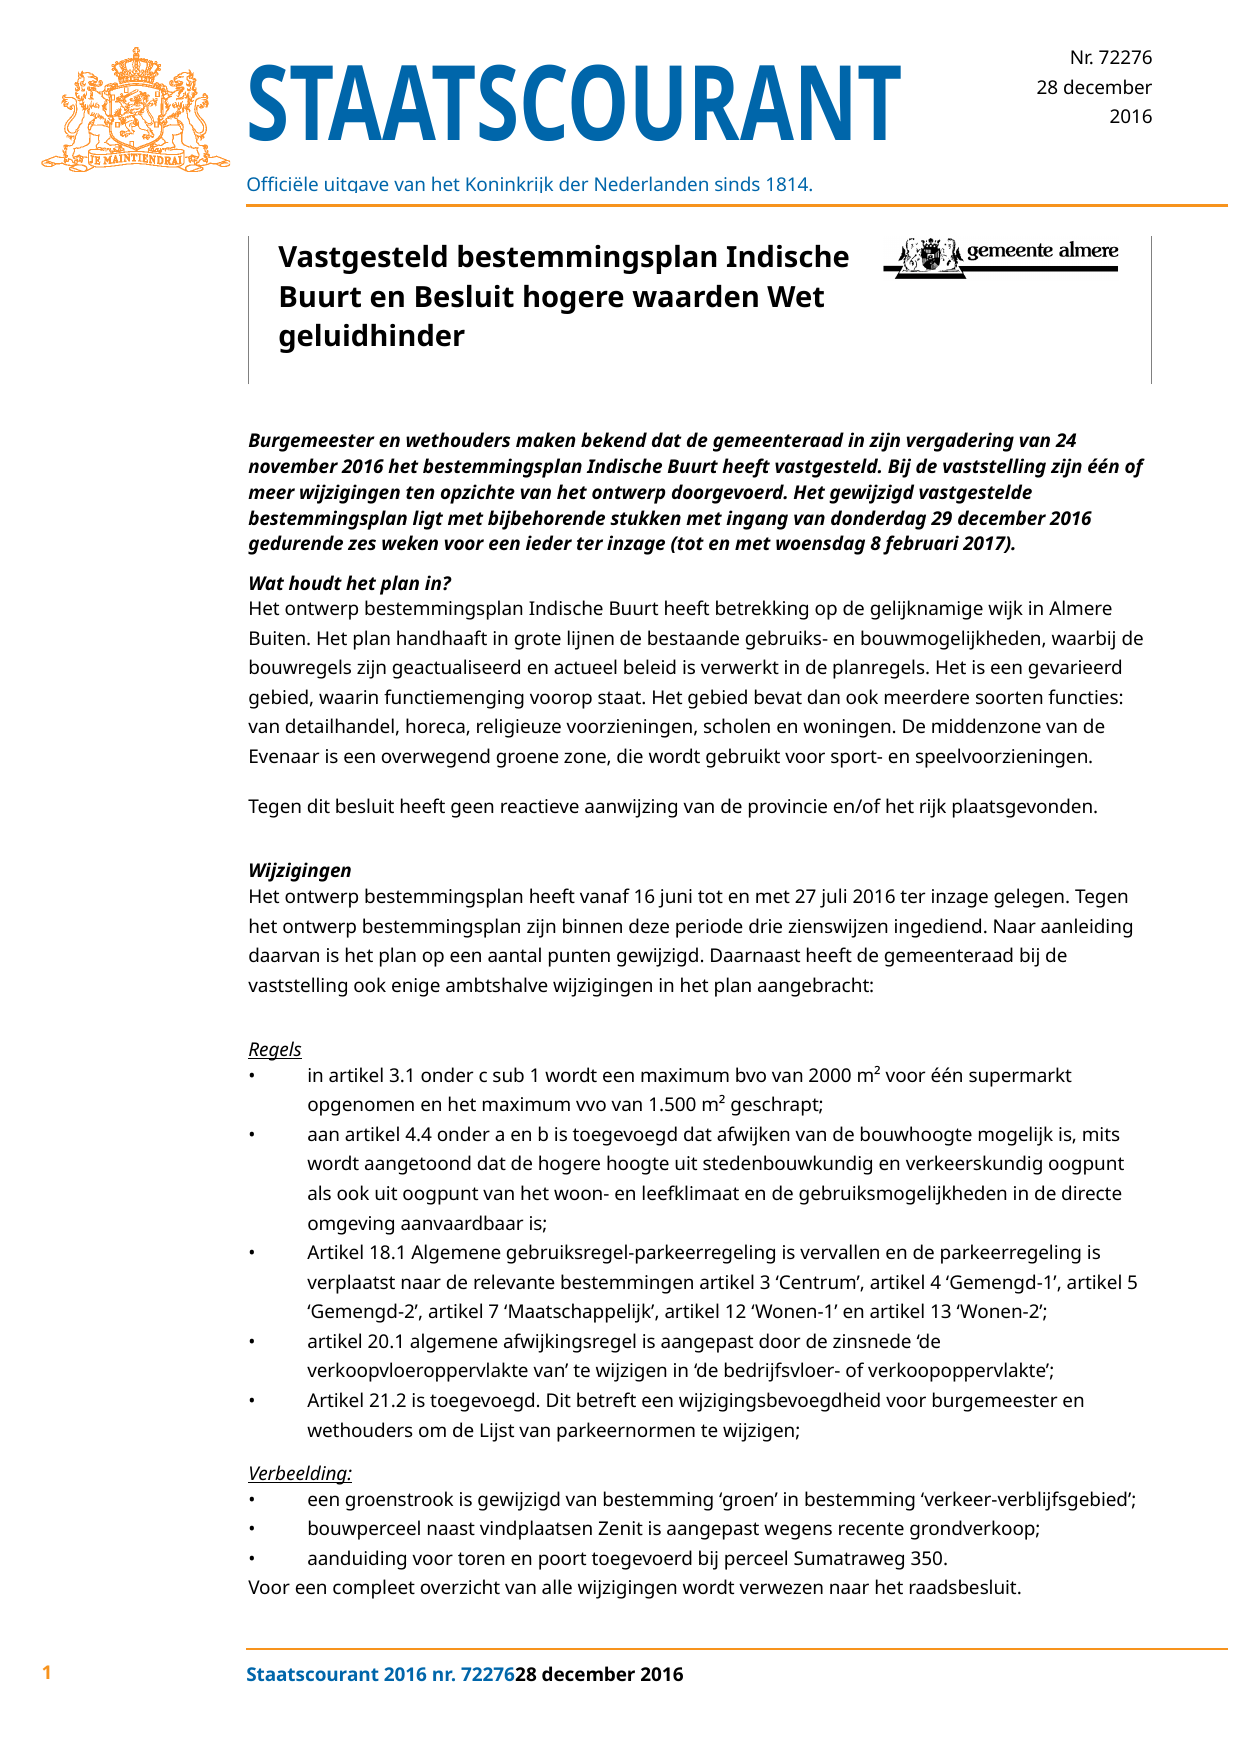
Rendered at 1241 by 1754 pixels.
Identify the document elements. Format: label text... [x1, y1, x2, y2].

list Artikel 21.2 is toegevoegd. Dit betreft een wijzigingsbevoegdheid voor burgemeester en wethouders om de Lijst van parkeernormen te wijzigen; [248, 1387, 1152, 1443]
picture [882, 236, 1119, 281]
text Tegen dit besluit heeft geen reactieve aanwijzing van de provincie en/of het rijk plaatsgevonden. [248, 794, 1152, 819]
text Voor een compleet overzicht van alle wijzigingen wordt verwezen naar het raadsbesluit. [248, 1574, 1152, 1600]
text Burgemeester en wethouders maken bekend dat de gemeenteraad in zijn vergadering van 24 november 2016 het bestemmingsplan Indische Buurt heeft vastgesteld. Bij de vaststelling zijn één of meer wijzigingen ten opzichte van het ontwerp doorgevoerd. Het gewijzigd vastgestelde bestemmingsplan ligt met bijbehorende stukken met ingang van donderdag 29 december 2016 gedurende zes weken voor een ieder ter inzage (tot en met woensdag 8 februari 2017). [248, 427, 1152, 556]
list Artikel 18.1 Algemene gebruiksregel-parkeerregeling is vervallen en de parkeerregeling is verplaatst naar de relevante bestemmingen artikel 3 ‘Centrum’, artikel 4 ‘Gemengd-1’, artikel 5 ‘Gemengd-2’, artikel 7 ‘Maatschappelijk’, artikel 12 ‘Wonen-1’ en artikel 13 ‘Wonen-2’; [248, 1239, 1152, 1324]
list artikel 20.1 algemene afwijkingsregel is aangepast door de zinsnede ‘de verkoopvloeroppervlakte van’ te wijzigen in ‘de bedrijfsvloer- of verkoopoppervlakte’; [248, 1328, 1152, 1383]
text Het ontwerp bestemmingsplan Indische Buurt heeft betrekking op de gelijknamige wijk in Almere Buiten. Het plan handhaaft in grote lijnen de bestaande gebruiks- en bouwmogelijkheden, waarbij de bouwregels zijn geactualiseerd en actueel beleid is verwerkt in de planregels. Het is een gevarieerd gebied, waarin functiemenging voorop staat. Het gebied bevat dan ook meerdere soorten functies: van detailhandel, horeca, religieuze voorzieningen, scholen en woningen. De middenzone van de Evenaar is een overwegend groene zone, die wordt gebruikt voor sport- en speelvoorzieningen. [248, 595, 1152, 769]
text Regels [248, 1036, 1152, 1062]
text Het ontwerp bestemmingsplan heeft vanaf 16 juni tot en met 27 juli 2016 ter inzage gelegen. Tegen het ontwerp bestemmingsplan zijn binnen deze periode drie zienswijzen ingediend. Naar aanleiding daarvan is het plan op een aantal punten gewijzigd. Daarnaast heeft de gemeenteraad bij de vaststelling ook enige ambtshalve wijzigingen in het plan aangebracht: [248, 883, 1152, 998]
text Verbeelding: [248, 1460, 1152, 1486]
list een groenstrook is gewijzigd van bestemming ‘groen’ in bestemming ‘verkeer-verblijfsgebied’; [248, 1486, 1152, 1511]
list aan artikel 4.4 onder a en b is toegevoegd dat afwijken van de bouwhoogte mogelijk is, mits wordt aangetoond dat de hogere hoogte uit stedenbouwkundig en verkeerskundig oogpunt als ook uit oogpunt van het woon- en leefklimaat en de gebruiksmogelijkheden in de directe omgeving aanvaardbaar is; [248, 1121, 1152, 1236]
table_header Vastgesteld bestemmingsplan Indische Buurt en Besluit hogere waarden Wet geluidhinder [249, 236, 850, 384]
list aanduiding voor toren en poort toegevoerd bij perceel Sumatraweg 350. [248, 1545, 1152, 1571]
text Wat houdt het plan in? [248, 570, 1152, 595]
text Wijzigingen [248, 858, 1152, 883]
picture [41, 47, 231, 172]
list bouwperceel naast vindplaatsen Zenit is aangepast wegens recente grondverkoop; [248, 1515, 1152, 1541]
list in artikel 3.1 onder c sub 1 wordt een maximum bvo van 2000 m² voor één supermarkt opgenomen en het maximum vvo van 1.500 m² geschrapt; [248, 1062, 1152, 1117]
table_header [850, 236, 1151, 384]
